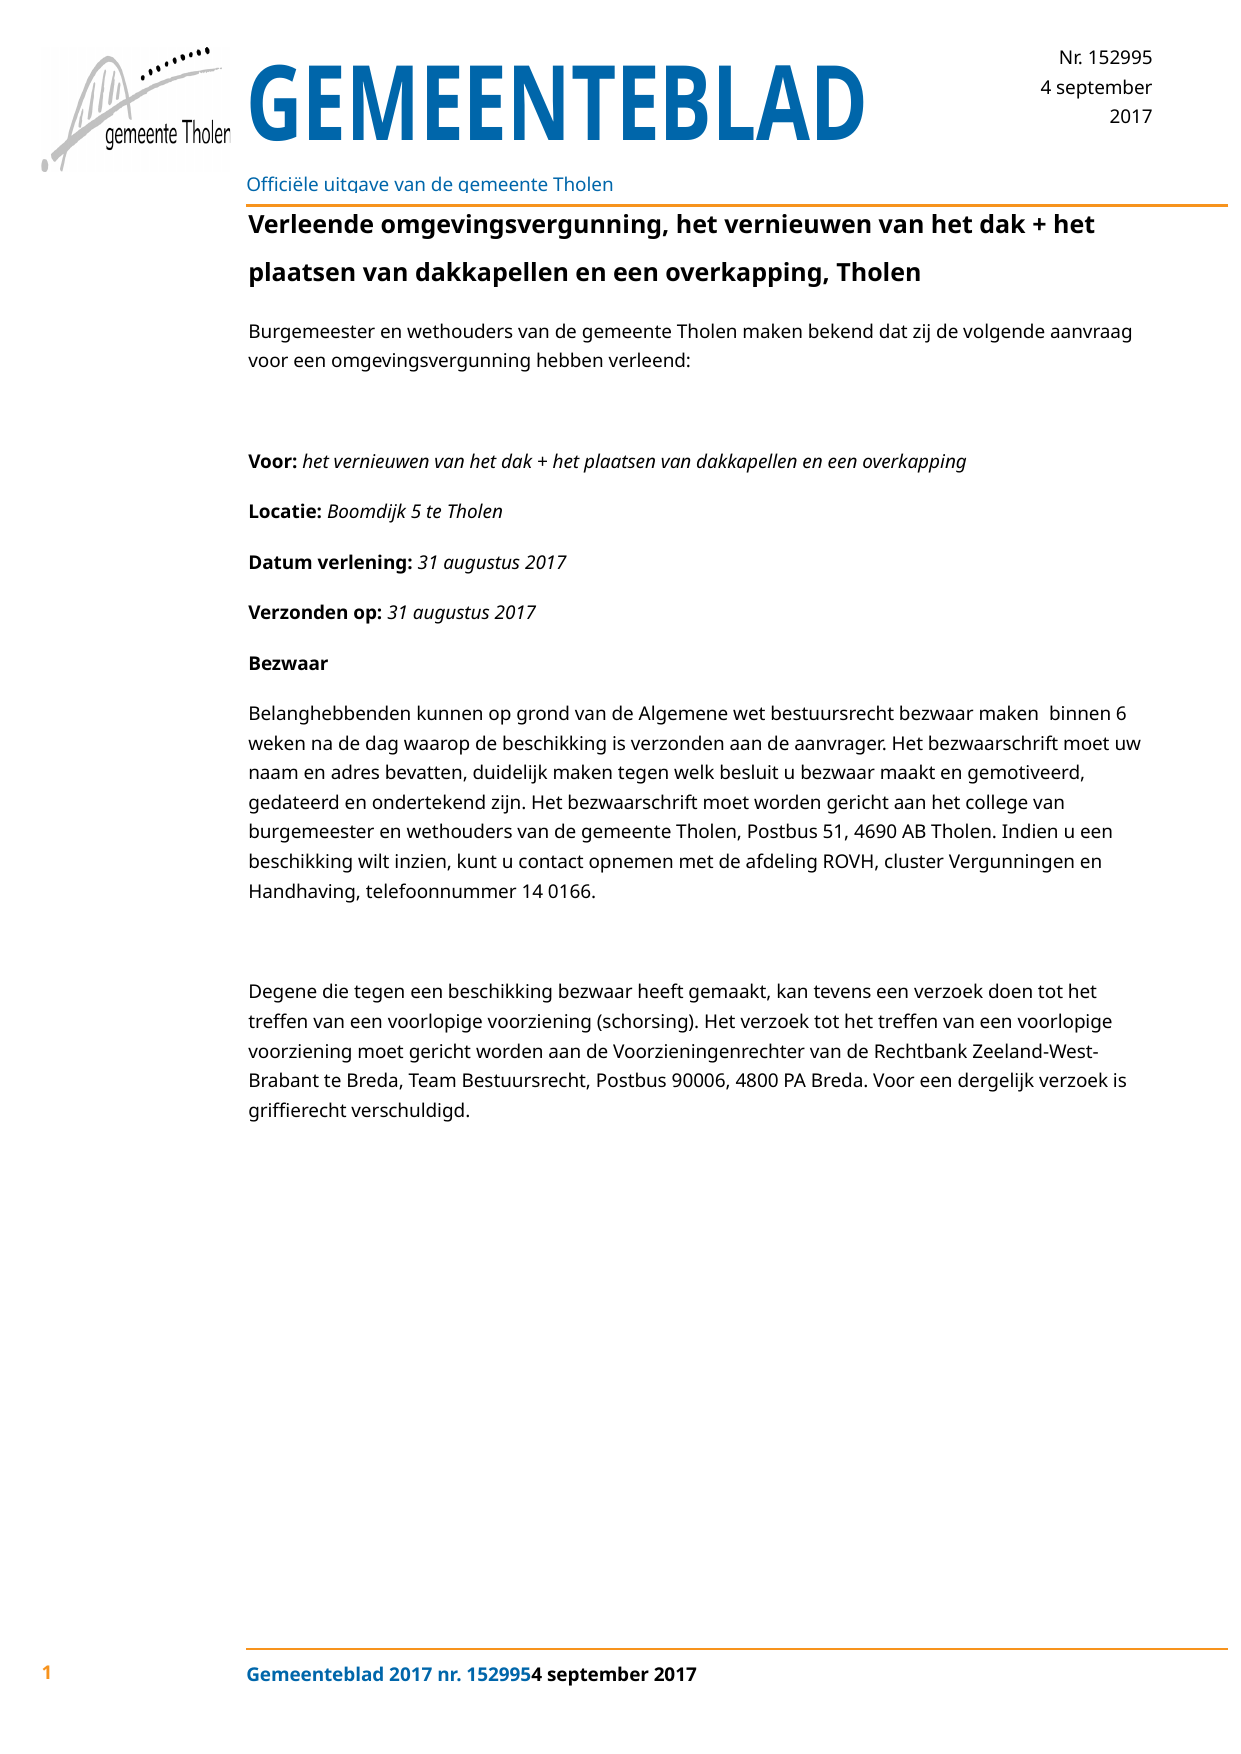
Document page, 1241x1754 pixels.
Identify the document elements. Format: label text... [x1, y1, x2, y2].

text Verzonden op: 31 augustus 2017 [248, 599, 1152, 625]
text Datum verlening: 31 augustus 2017 [248, 549, 1152, 575]
text Burgemeester en wethouders van de gemeente Tholen maken bekend dat zij de volgende aanvraag voor een omgevingsvergunning hebben verleend: [248, 318, 1152, 373]
text Bezwaar [248, 650, 1152, 676]
text Locatie: Boomdijk 5 te Tholen [248, 499, 1152, 524]
picture [41, 47, 231, 172]
text Degene die tegen een beschikking bezwaar heeft gemaakt, kan tevens een verzoek doen tot het treffen van een voorlopige voorziening (schorsing). Het verzoek tot het treffen van een voorlopige voorziening moet gericht worden aan de Voorzieningenrechter van de Rechtbank Zeeland-West-Brabant te Breda, Team Bestuursrecht, Postbus 90006, 4800 PA Breda. Voor een dergelijk verzoek is griffierecht verschuldigd. [248, 979, 1152, 1123]
text Voor: het vernieuwen van het dak + het plaatsen van dakkapellen en een overkapping [248, 448, 1152, 474]
text Belanghebbenden kunnen op grond van de Algemene wet bestuursrecht bezwaar maken binnen 6 weken na de dag waarop de beschikking is verzonden aan de aanvrager. Het bezwaarschrift moet uw naam en adres bevatten, duidelijk maken tegen welk besluit u bezwaar maakt en gemotiveerd, gedateerd en ondertekend zijn. Het bezwaarschrift moet worden gericht aan het college van burgemeester en wethouders van de gemeente Tholen, Postbus 51, 4690 AB Tholen. Indien u een beschikking wilt inzien, kunt u contact opnemen met de afdeling ROVH, cluster Vergunningen en Handhaving, telefoonnummer 14 0166. [248, 700, 1152, 904]
text Verleende omgevingsvergunning, het vernieuwen van het dak + het plaatsen van dakkapellen en een overkapping, Tholen [248, 207, 1152, 288]
